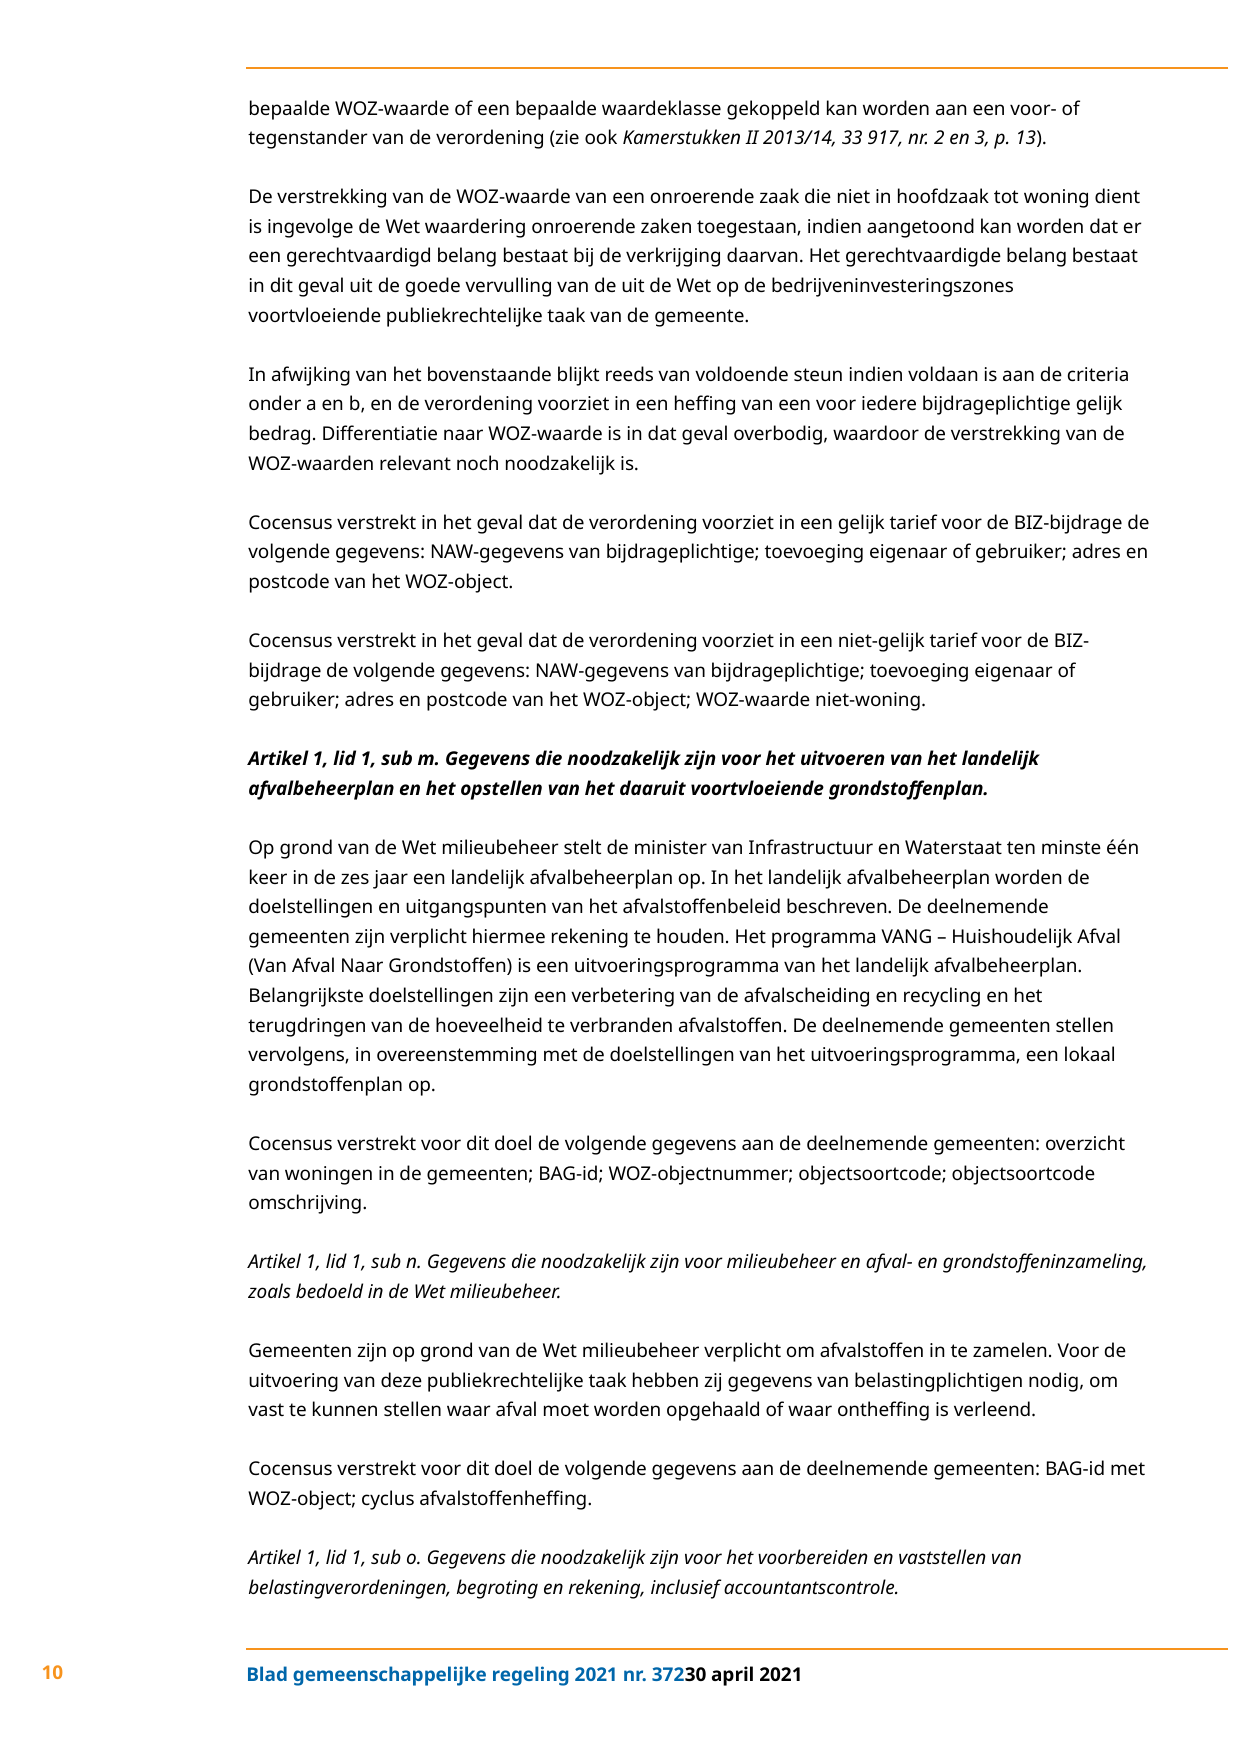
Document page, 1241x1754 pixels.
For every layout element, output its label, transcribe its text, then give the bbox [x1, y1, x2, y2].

text Cocensus verstrekt voor dit doel de volgende gegevens aan de deelnemende gemeenten: BAG-id met WOZ-object; cyclus afvalstoffenheffing. [248, 1456, 1152, 1511]
text Gemeenten zijn op grond van de Wet milieubeheer verplicht om afvalstoffen in te zamelen. Voor de uitvoering van deze publiekrechtelijke taak hebben zij gegevens van belastingplichtigen nodig, om vast te kunnen stellen waar afval moet worden opgehaald of waar ontheffing is verleend. [248, 1337, 1152, 1422]
text Op grond van de Wet milieubeheer stelt de minister van Infrastructuur en Waterstaat ten minste één keer in de zes jaar een landelijk afvalbeheerplan op. In het landelijk afvalbeheerplan worden de doelstellingen en uitgangspunten van het afvalstoffenbeleid beschreven. De deelnemende gemeenten zijn verplicht hiermee rekening te houden. Het programma VANG – Huishoudelijk Afval (Van Afval Naar Grondstoffen) is een uitvoeringsprogramma van het landelijk afvalbeheerplan. Belangrijkste doelstellingen zijn een verbetering van de afvalscheiding en recycling en het terugdringen van de hoeveelheid te verbranden afvalstoffen. De deelnemende gemeenten stellen vervolgens, in overeenstemming met de doelstellingen van het uitvoeringsprogramma, een lokaal grondstoffenplan op. [248, 834, 1152, 1097]
text Artikel 1, lid 1, sub n. Gegevens die noodzakelijk zijn voor milieubeheer en afval- en grondstoffeninzameling, zoals bedoeld in de Wet milieubeheer. [248, 1248, 1152, 1304]
text De verstrekking van de WOZ-waarde van een onroerende zaak die niet in hoofdzaak tot woning dient is ingevolge de Wet waardering onroerende zaken toegestaan, indien aangetoond kan worden dat er een gerechtvaardigd belang bestaat bij de verkrijging daarvan. Het gerechtvaardigde belang bestaat in dit geval uit de goede vervulling van de uit de Wet op de bedrijveninvesteringszones voortvloeiende publiekrechtelijke taak van de gemeente. [248, 183, 1152, 328]
text Cocensus verstrekt in het geval dat de verordening voorziet in een gelijk tarief voor de BIZ-bijdrage de volgende gegevens: NAW-gegevens van bijdrageplichtige; toevoeging eigenaar of gebruiker; adres en postcode van het WOZ-object. [248, 509, 1152, 594]
text Cocensus verstrekt voor dit doel de volgende gegevens aan de deelnemende gemeenten: overzicht van woningen in de gemeenten; BAG-id; WOZ-objectnummer; objectsoortcode; objectsoortcode omschrijving. [248, 1130, 1152, 1215]
text Cocensus verstrekt in het geval dat de verordening voorziet in een niet-gelijk tarief voor de BIZ-bijdrage de volgende gegevens: NAW-gegevens van bijdrageplichtige; toevoeging eigenaar of gebruiker; adres en postcode van het WOZ-object; WOZ-waarde niet-woning. [248, 627, 1152, 712]
picture [41, 47, 231, 172]
text bepaalde WOZ-waarde of een bepaalde waardeklasse gekoppeld kan worden aan een voor- of tegenstander van de verordening (zie ook Kamerstukken II 2013/14, 33 917, nr. 2 en 3, p. 13). [248, 95, 1152, 150]
text Artikel 1, lid 1, sub m. Gegevens die noodzakelijk zijn voor het uitvoeren van het landelijk afvalbeheerplan en het opstellen van het daaruit voortvloeiende grondstoffenplan. [248, 746, 1152, 801]
text Artikel 1, lid 1, sub o. Gegevens die noodzakelijk zijn voor het voorbereiden en vaststellen van belastingverordeningen, begroting en rekening, inclusief accountantscontrole. [248, 1544, 1152, 1600]
text In afwijking van het bovenstaande blijkt reeds van voldoende steun indien voldaan is aan de criteria onder a en b, en de verordening voorziet in een heffing van een voor iedere bijdrageplichtige gelijk bedrag. Differentiatie naar WOZ-waarde is in dat geval overbodig, waardoor de verstrekking van de WOZ-waarden relevant noch noodzakelijk is. [248, 361, 1152, 476]
